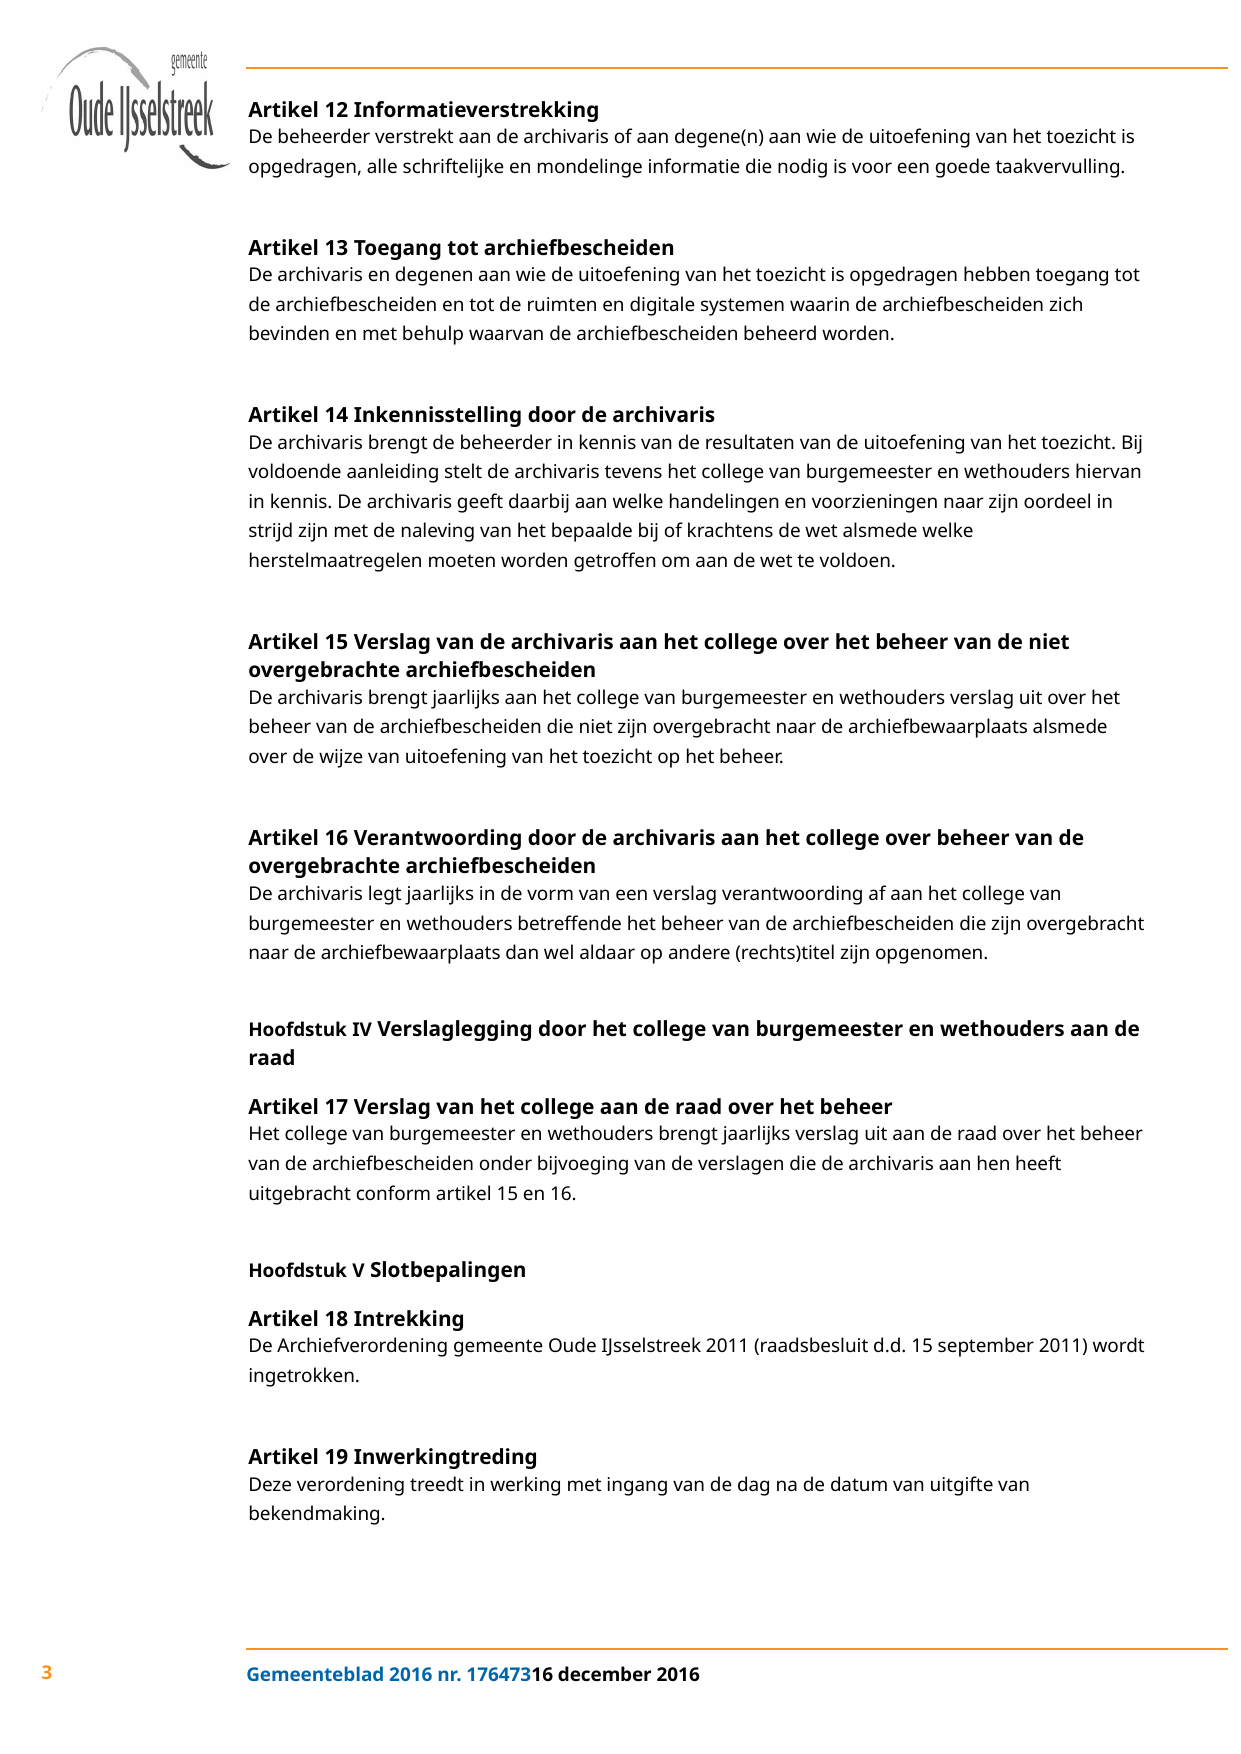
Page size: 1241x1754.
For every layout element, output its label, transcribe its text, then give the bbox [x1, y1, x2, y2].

text De beheerder verstrekt aan de archivaris of aan degene(n) aan wie de uitoefening van het toezicht is opgedragen, alle schriftelijke en mondelinge informatie die nodig is voor een goede taakvervulling. [248, 123, 1152, 178]
text Hoofdstuk IV Verslaglegging door het college van burgemeester en wethouders aan de raad [248, 1014, 1152, 1071]
text Artikel 13 Toegang tot archiefbescheiden [248, 233, 1152, 261]
text Het college van burgemeester en wethouders brengt jaarlijks verslag uit aan de raad over het beheer van de archiefbescheiden onder bijvoeging van de verslagen die de archivaris aan hen heeft uitgebracht conform artikel 15 en 16. [248, 1121, 1152, 1206]
text Artikel 12 Informatieverstrekking [248, 95, 1152, 123]
text Artikel 18 Intrekking [248, 1304, 1152, 1333]
text De archivaris brengt jaarlijks aan het college van burgemeester en wethouders verslag uit over het beheer van de archiefbescheiden die niet zijn overgebracht naar de archiefbewaarplaats alsmede over de wijze van uitoefening van het toezicht op het beheer. [248, 684, 1152, 769]
picture [41, 47, 231, 172]
text Artikel 15 Verslag van de archivaris aan het college over het beheer van de niet overgebrachte archiefbescheiden [248, 627, 1152, 684]
text Artikel 14 Inkennisstelling door de archivaris [248, 400, 1152, 429]
text Artikel 16 Verantwoording door de archivaris aan het college over beheer van de overgebrachte archiefbescheiden [248, 823, 1152, 880]
text De archivaris legt jaarlijks in de vorm van een verslag verantwoording af aan het college van burgemeester en wethouders betreffende het beheer van de archiefbescheiden die zijn overgebracht naar de archiefbewaarplaats dan wel aldaar op andere (rechts)titel zijn opgenomen. [248, 880, 1152, 965]
text Artikel 17 Verslag van het college aan de raad over het beheer [248, 1092, 1152, 1121]
text De archivaris brengt de beheerder in kennis van de resultaten van de uitoefening van het toezicht. Bij voldoende aanleiding stelt de archivaris tevens het college van burgemeester en wethouders hiervan in kennis. De archivaris geeft daarbij aan welke handelingen en voorzieningen naar zijn oordeel in strijd zijn met de naleving van het bepaalde bij of krachtens de wet alsmede welke herstelmaatregelen moeten worden getroffen om aan de wet te voldoen. [248, 429, 1152, 573]
text Hoofdstuk V Slotbepalingen [248, 1255, 1152, 1283]
text De Archiefverordening gemeente Oude IJsselstreek 2011 (raadsbesluit d.d. 15 september 2011) wordt ingetrokken. [248, 1333, 1152, 1388]
text De archivaris en degenen aan wie de uitoefening van het toezicht is opgedragen hebben toegang tot de archiefbescheiden en tot de ruimten en digitale systemen waarin de archiefbescheiden zich bevinden en met behulp waarvan de archiefbescheiden beheerd worden. [248, 261, 1152, 346]
text Deze verordening treedt in werking met ingang van de dag na de datum van uitgifte van bekendmaking. [248, 1471, 1152, 1526]
text Artikel 19 Inwerkingtreding [248, 1442, 1152, 1471]
